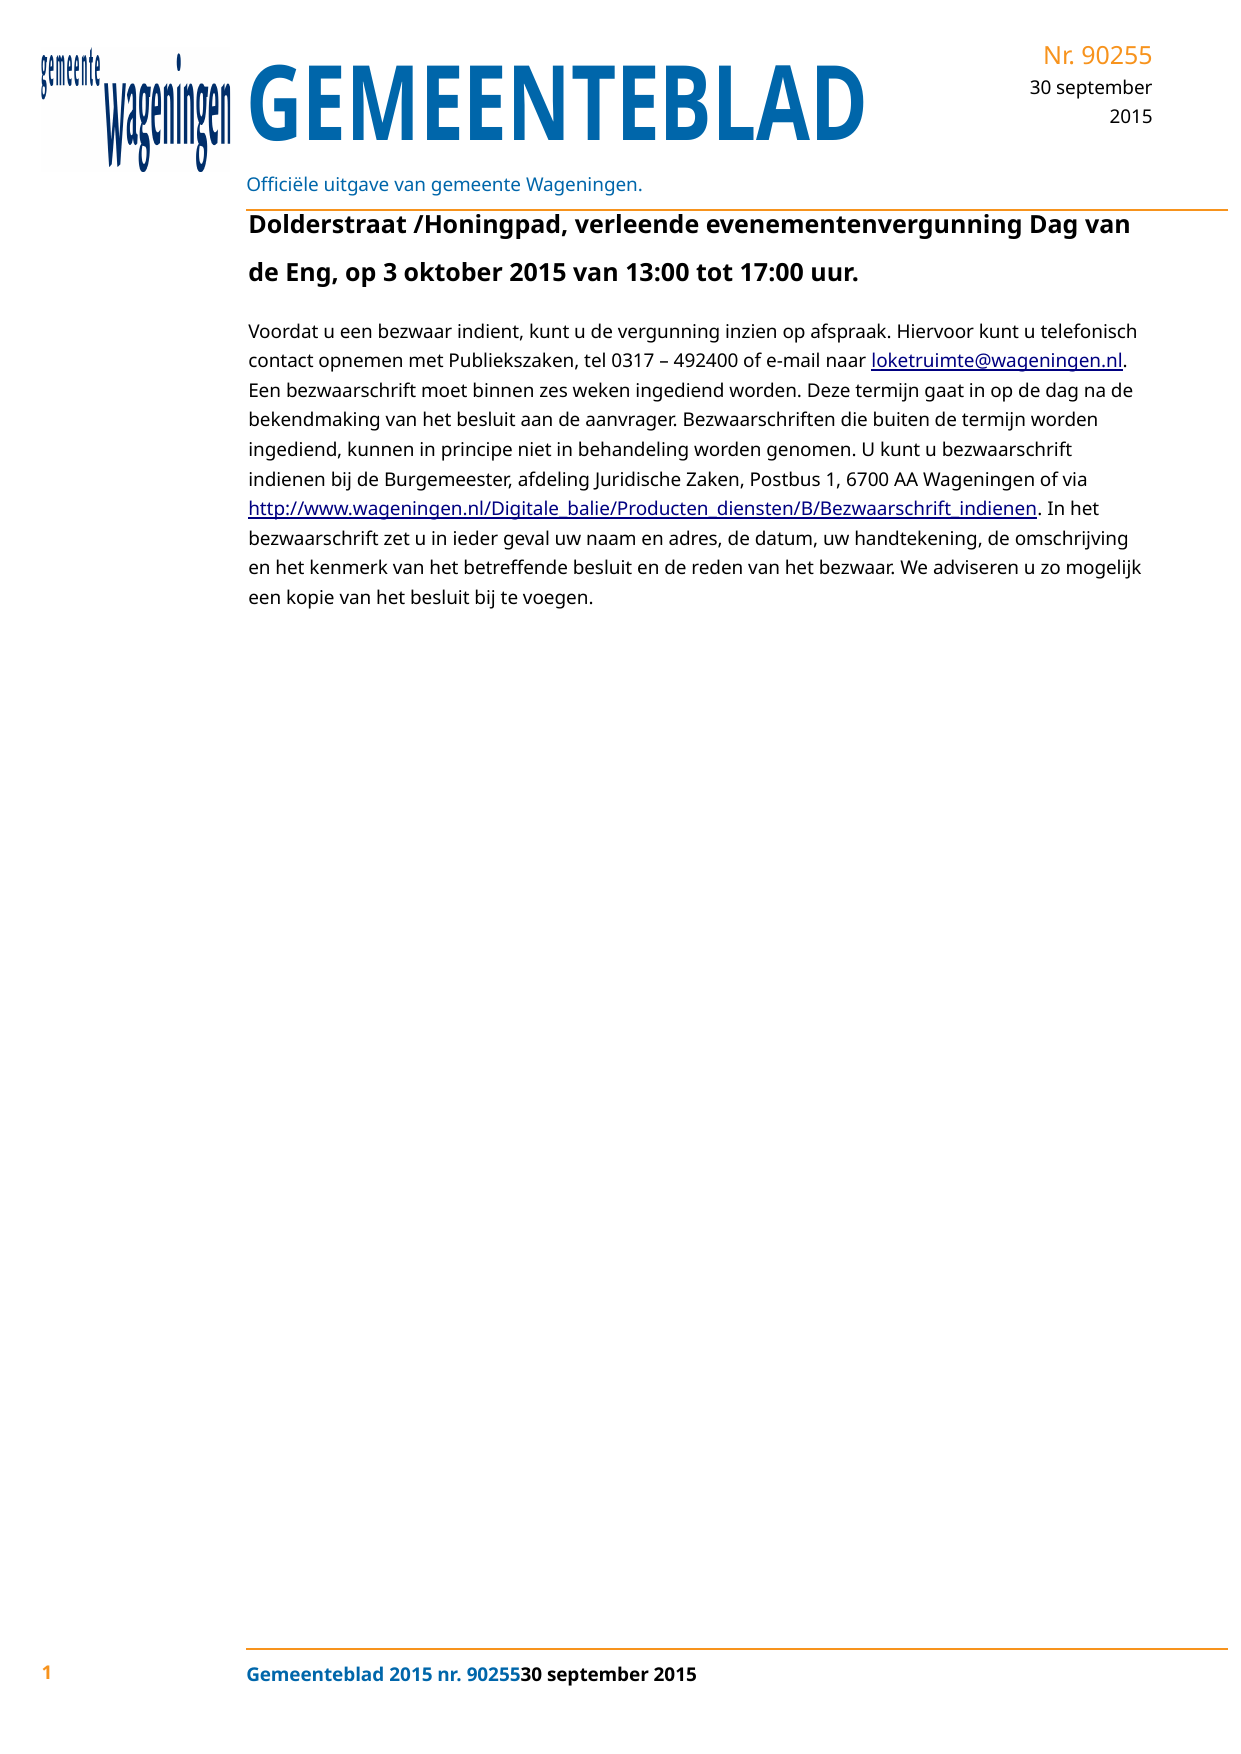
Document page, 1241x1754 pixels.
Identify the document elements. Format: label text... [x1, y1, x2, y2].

text Voordat u een bezwaar indient, kunt u de vergunning inzien op afspraak. Hiervoor kunt u telefonisch contact opnemen met Publiekszaken, tel 0317 – 492400 of e-mail naar loketruimte@wageningen.nl. Een bezwaarschrift moet binnen zes weken ingediend worden. Deze termijn gaat in op de dag na de bekendmaking van het besluit aan de aanvrager. Bezwaarschriften die buiten de termijn worden ingediend, kunnen in principe niet in behandeling worden genomen. U kunt u bezwaarschrift indienen bij de Burgemeester, afdeling Juridische Zaken, Postbus 1, 6700 AA Wageningen of via http://www.wageningen.nl/Digitale_balie/Producten_diensten/B/Bezwaarschrift_indienen. In het bezwaarschrift zet u in ieder geval uw naam en adres, de datum, uw handtekening, de omschrijving en het kenmerk van het betreffende besluit en de reden van het bezwaar. We adviseren u zo mogelijk een kopie van het besluit bij te voegen. [248, 318, 1152, 610]
text Dolderstraat /Honingpad, verleende evenementenvergunning Dag van de Eng, op 3 oktober 2015 van 13:00 tot 17:00 uur. [248, 211, 1152, 288]
picture [41, 47, 231, 172]
